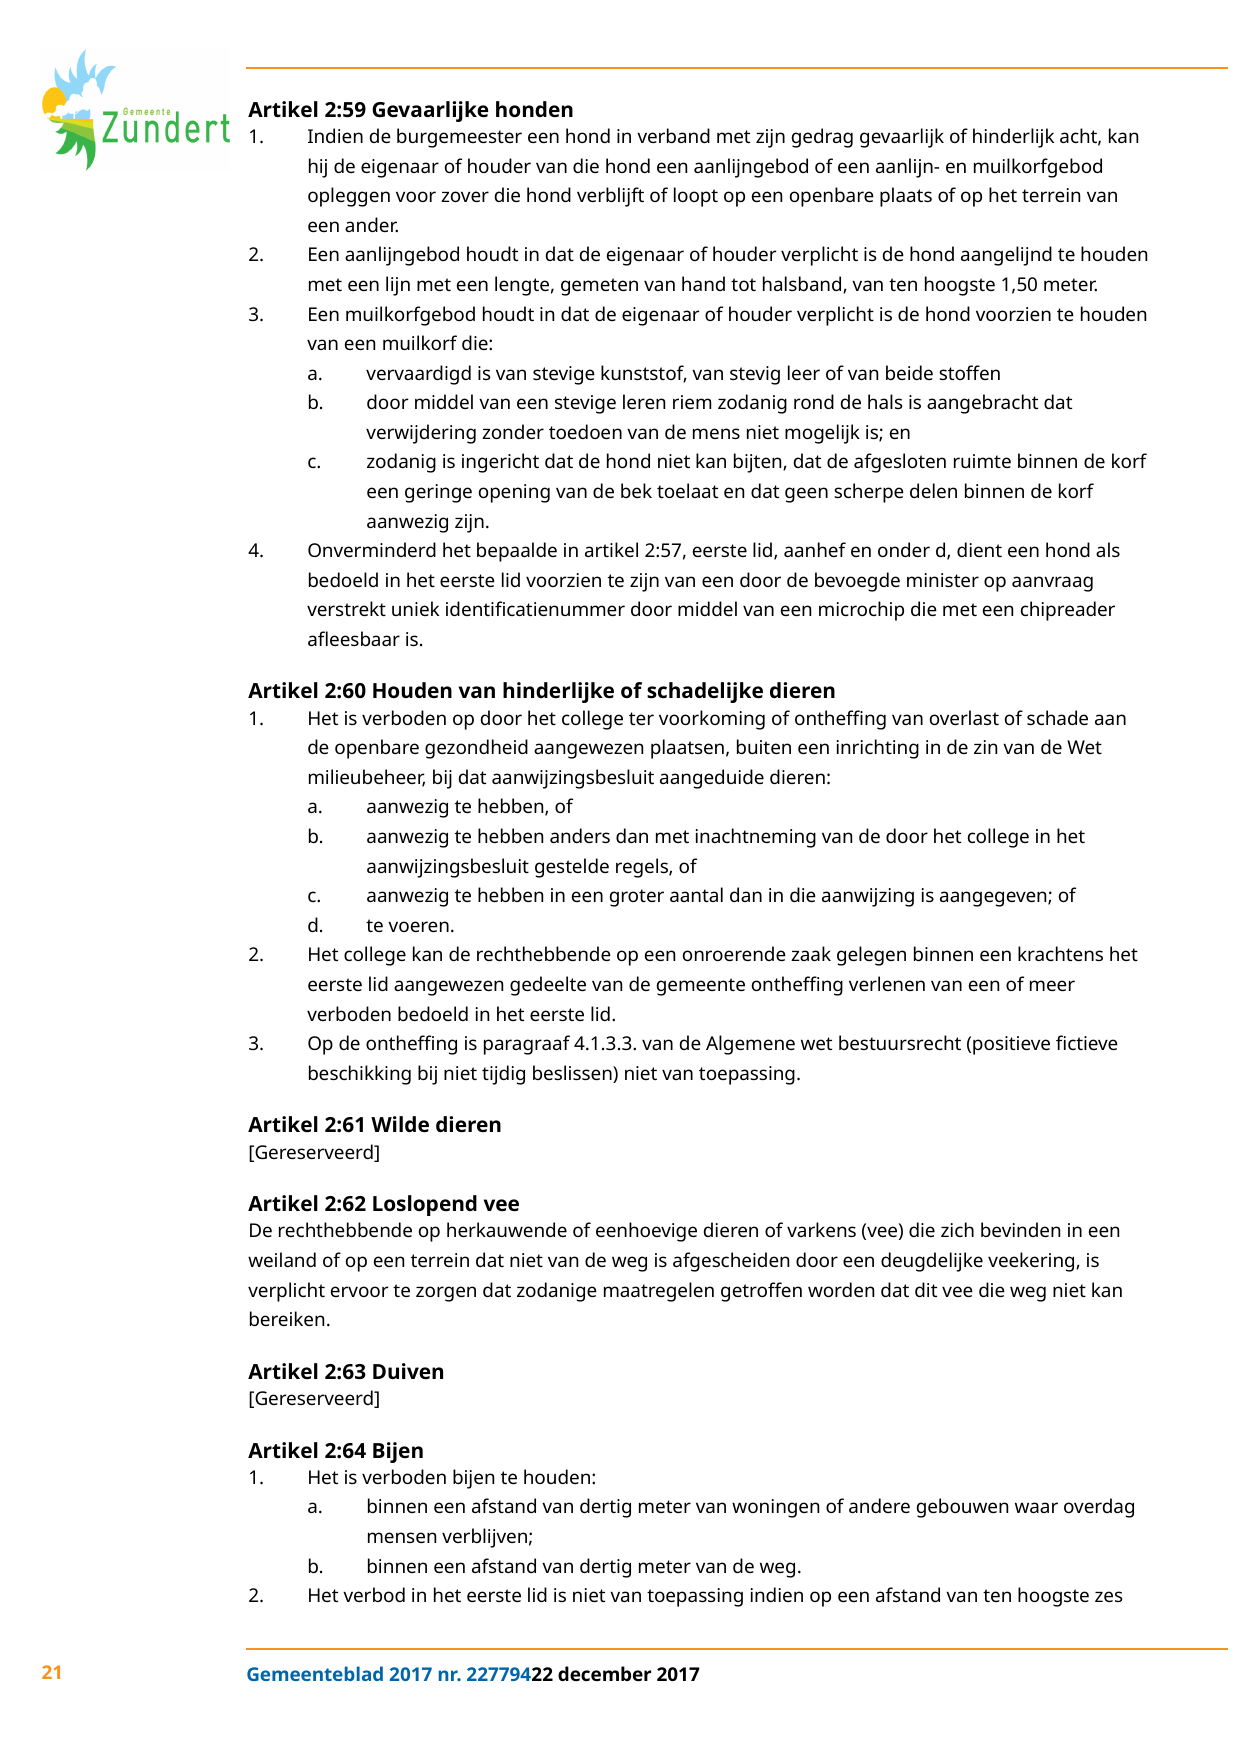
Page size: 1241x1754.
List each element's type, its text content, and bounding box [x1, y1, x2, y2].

text [Gereserveerd] [248, 1139, 1152, 1164]
list binnen een afstand van dertig meter van de weg. [307, 1553, 1152, 1579]
text Artikel 2:59 Gevaarlijke honden [248, 95, 1152, 123]
list Indien de burgemeester een hond in verband met zijn gedrag gevaarlijk of hinderlijk acht, kan hij de eigenaar of houder van die hond een aanlijngebod of een aanlijn- en muilkorfgebod opleggen voor zover die hond verblijft of loopt op een openbare plaats of op het terrein van een ander. [248, 123, 1152, 238]
list binnen een afstand van dertig meter van woningen of andere gebouwen waar overdag mensen verblijven; [307, 1494, 1152, 1549]
list Het college kan de rechthebbende op een onroerende zaak gelegen binnen een krachtens het eerste lid aangewezen gedeelte van de gemeente ontheffing verlenen van een of meer verboden bedoeld in het eerste lid. [248, 942, 1152, 1027]
list aanwezig te hebben anders dan met inachtneming van de door het college in het aanwijzingsbesluit gestelde regels, of [307, 823, 1152, 879]
list aanwezig te hebben, of [307, 794, 1152, 819]
list Een aanlijngebod houdt in dat de eigenaar of houder verplicht is de hond aangelijnd te houden met een lijn met een lengte, gemeten van hand tot halsband, van ten hoogste 1,50 meter. [248, 242, 1152, 297]
text Artikel 2:63 Duiven [248, 1357, 1152, 1385]
list Op de ontheffing is paragraaf 4.1.3.3. van de Algemene wet bestuursrecht (positieve fictieve beschikking bij niet tijdig beslissen) niet van toepassing. [248, 1030, 1152, 1086]
list Een muilkorfgebod houdt in dat de eigenaar of houder verplicht is de hond voorzien te houden van een muilkorf die: [248, 301, 1152, 356]
text Artikel 2:64 Bijen [248, 1436, 1152, 1464]
list door middel van een stevige leren riem zodanig rond de hals is aangebracht dat verwijdering zonder toedoen van de mens niet mogelijk is; en [307, 389, 1152, 445]
text Artikel 2:60 Houden van hinderlijke of schadelijke dieren [248, 677, 1152, 705]
list Het verbod in het eerste lid is niet van toepassing indien op een afstand van ten hoogste zes [248, 1582, 1152, 1608]
picture [41, 47, 231, 172]
list Onverminderd het bepaalde in artikel 2:57, eerste lid, aanhef en onder d, dient een hond als bedoeld in het eerste lid voorzien te zijn van een door de bevoegde minister op aanvraag verstrekt uniek identificatienummer door middel van een microchip die met een chipreader afleesbaar is. [248, 537, 1152, 652]
text [Gereserveerd] [248, 1385, 1152, 1411]
list aanwezig te hebben in een groter aantal dan in die aanwijzing is aangegeven; of [307, 882, 1152, 908]
list vervaardigd is van stevige kunststof, van stevig leer of van beide stoffen [307, 360, 1152, 386]
list te voeren. [307, 912, 1152, 938]
list Het is verboden op door het college ter voorkoming of ontheffing van overlast of schade aan de openbare gezondheid aangewezen plaatsen, buiten een inrichting in de zin van de Wet milieubeheer, bij dat aanwijzingsbesluit aangeduide dieren: [248, 705, 1152, 790]
list zodanig is ingericht dat de hond niet kan bijten, dat de afgesloten ruimte binnen de korf een geringe opening van de bek toelaat en dat geen scherpe delen binnen de korf aanwezig zijn. [307, 449, 1152, 533]
text De rechthebbende op herkauwende of eenhoevige dieren of varkens (vee) die zich bevinden in een weiland of op een terrein dat niet van de weg is afgescheiden door een deugdelijke veekering, is verplicht ervoor te zorgen dat zodanige maatregelen getroffen worden dat dit vee die weg niet kan bereiken. [248, 1218, 1152, 1332]
text Artikel 2:62 Loslopend vee [248, 1189, 1152, 1218]
text Artikel 2:61 Wilde dieren [248, 1110, 1152, 1139]
list Het is verboden bijen te houden: [248, 1464, 1152, 1490]
